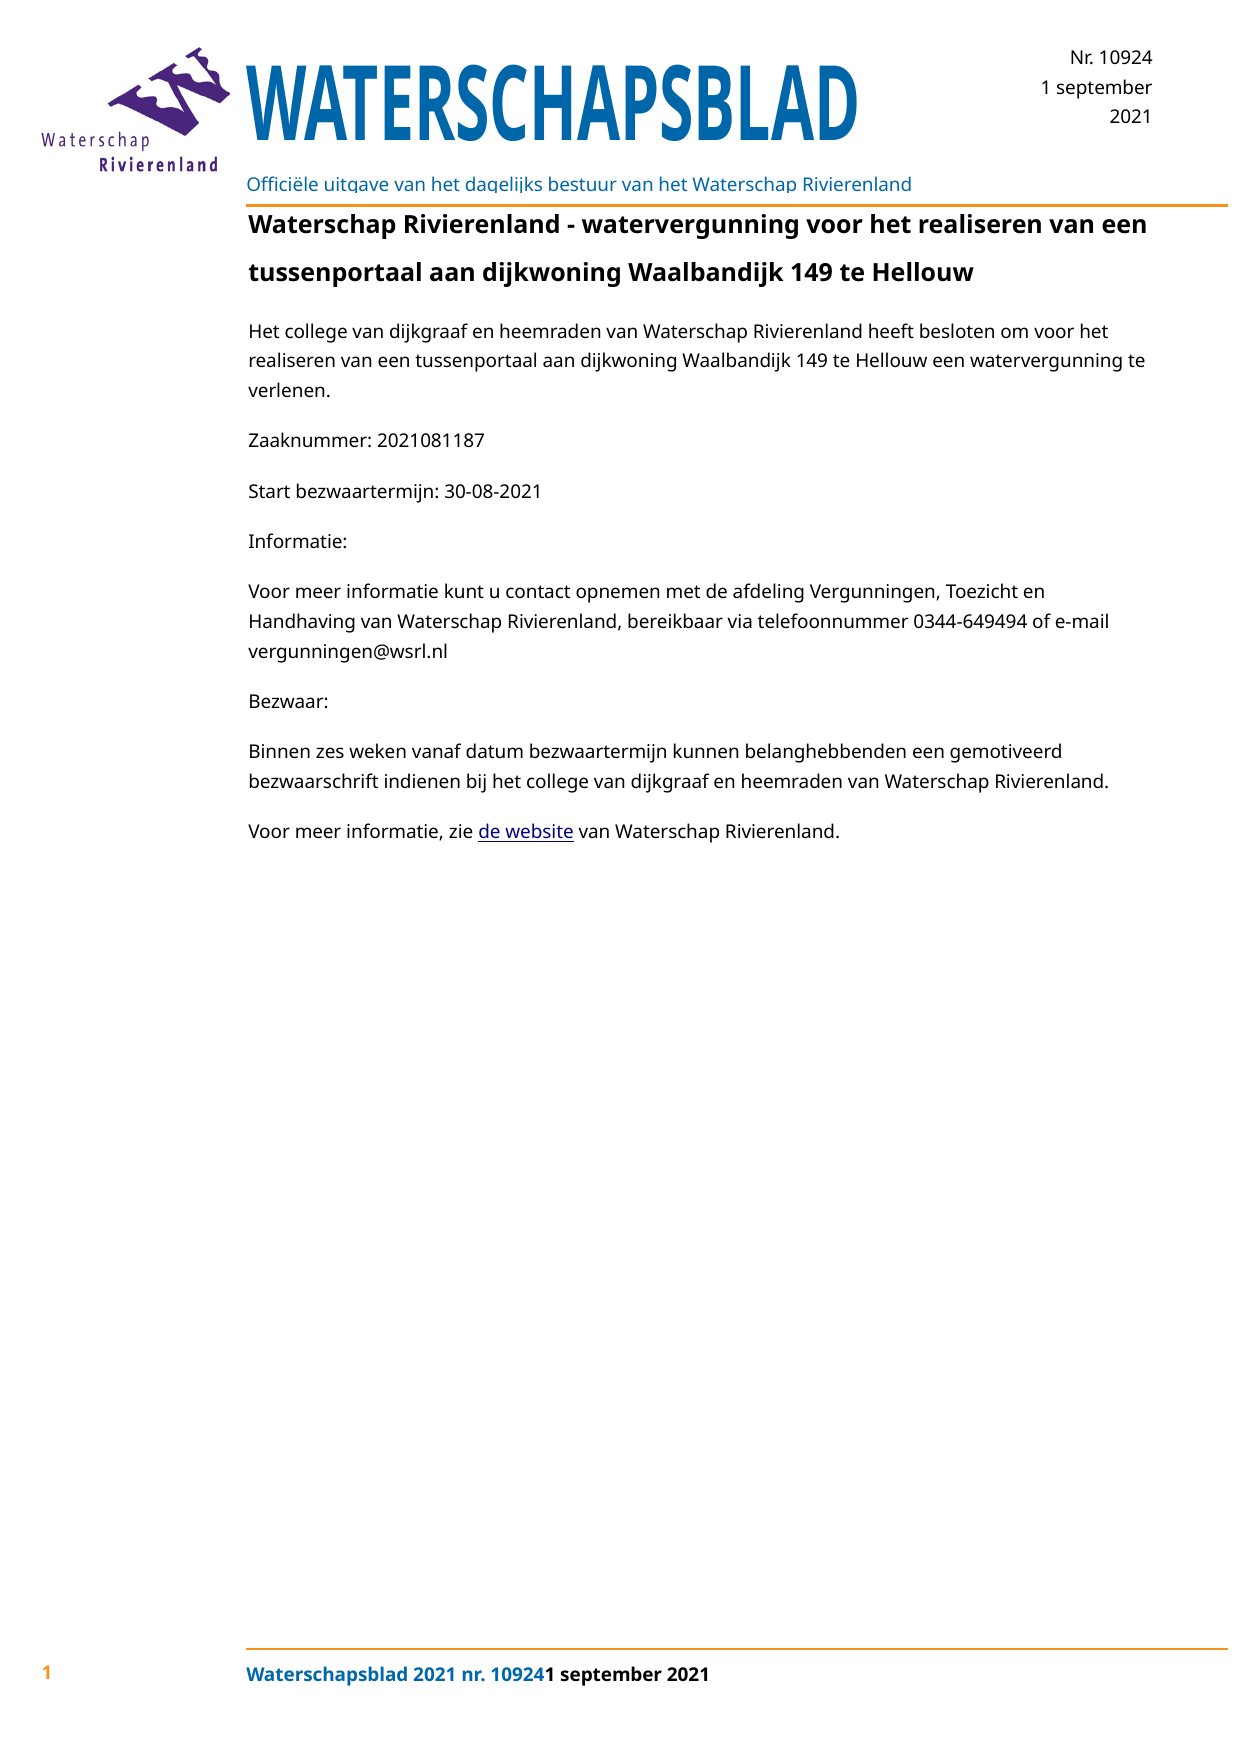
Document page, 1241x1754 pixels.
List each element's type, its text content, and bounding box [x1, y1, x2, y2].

picture [41, 47, 231, 172]
text Het college van dijkgraaf en heemraden van Waterschap Rivierenland heeft besloten om voor het realiseren van een tussenportaal aan dijkwoning Waalbandijk 149 te Hellouw een watervergunning te verlenen. [248, 318, 1152, 403]
text Start bezwaartermijn: 30-08-2021 [248, 478, 1152, 504]
text Informatie: [248, 528, 1152, 554]
text Binnen zes weken vanaf datum bezwaartermijn kunnen belanghebbenden een gemotiveerd bezwaarschrift indienen bij het college van dijkgraaf en heemraden van Waterschap Rivierenland. [248, 739, 1152, 794]
text Bezwaar: [248, 688, 1152, 714]
text Voor meer informatie, zie de website van Waterschap Rivierenland. [248, 819, 1152, 844]
text Zaaknummer: 2021081187 [248, 427, 1152, 453]
text Waterschap Rivierenland - watervergunning voor het realiseren van een tussenportaal aan dijkwoning Waalbandijk 149 te Hellouw [248, 207, 1152, 288]
text Voor meer informatie kunt u contact opnemen met de afdeling Vergunningen, Toezicht en Handhaving van Waterschap Rivierenland, bereikbaar via telefoonnummer 0344-649494 of e-mail vergunningen@wsrl.nl [248, 579, 1152, 664]
